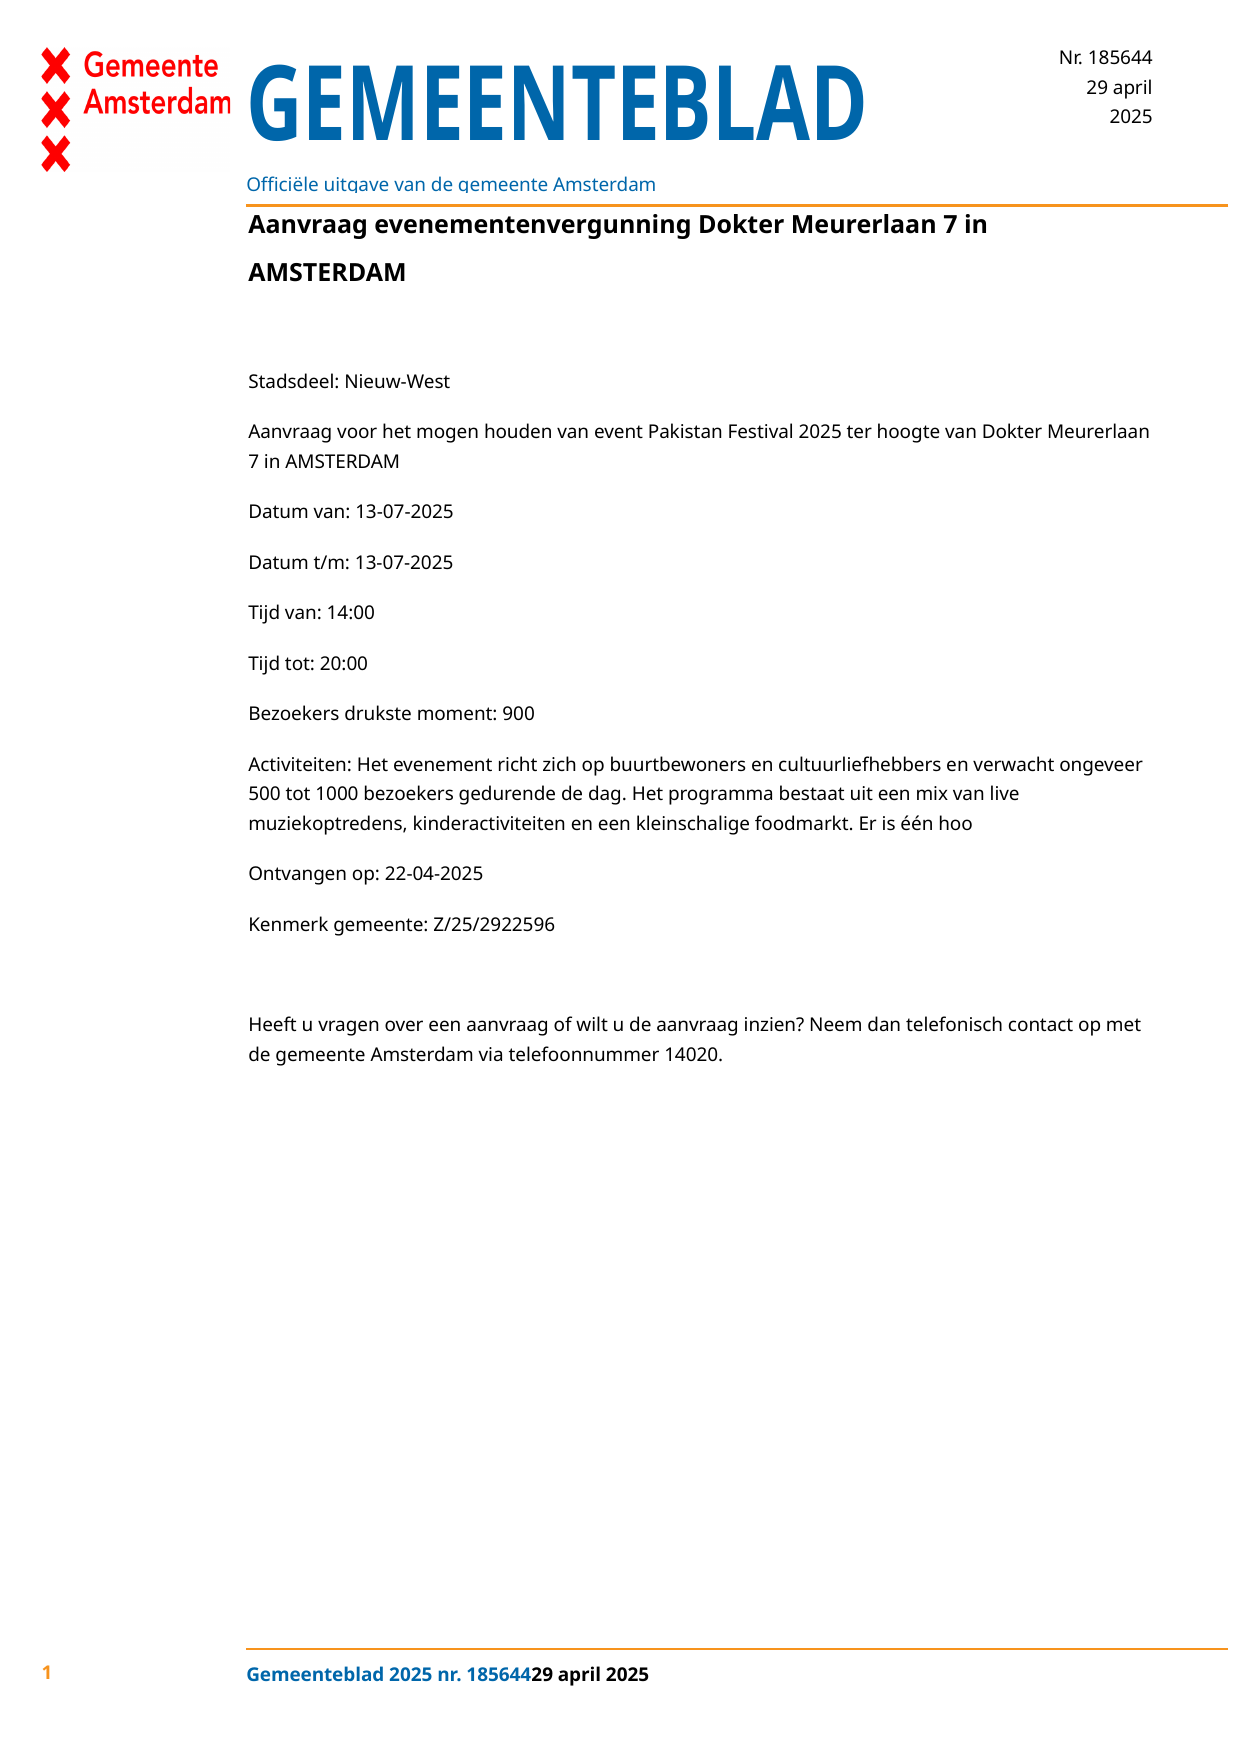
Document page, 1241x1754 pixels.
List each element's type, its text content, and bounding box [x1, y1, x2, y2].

picture [41, 47, 231, 172]
text Kenmerk gemeente: Z/25/2922596 [248, 911, 1152, 937]
text Bezoekers drukste moment: 900 [248, 700, 1152, 726]
text Ontvangen op: 22-04-2025 [248, 860, 1152, 886]
text Aanvraag voor het mogen houden van event Pakistan Festival 2025 ter hoogte van Dokter Meurerlaan 7 in AMSTERDAM [248, 419, 1152, 474]
text Tijd van: 14:00 [248, 599, 1152, 625]
text Tijd tot: 20:00 [248, 650, 1152, 676]
text Datum t/m: 13-07-2025 [248, 549, 1152, 575]
text Stadsdeel: Nieuw-West [248, 368, 1152, 394]
text Heeft u vragen over een aanvraag of wilt u de aanvraag inzien? Neem dan telefonisch contact op met de gemeente Amsterdam via telefoonnummer 14020. [248, 1012, 1152, 1067]
text Aanvraag evenementenvergunning Dokter Meurerlaan 7 in AMSTERDAM [248, 207, 1152, 288]
text Datum van: 13-07-2025 [248, 499, 1152, 524]
text Activiteiten: Het evenement richt zich op buurtbewoners en cultuurliefhebbers en verwacht ongeveer 500 tot 1000 bezoekers gedurende de dag. Het programma bestaat uit een mix van live muziekoptredens, kinderactiviteiten en een kleinschalige foodmarkt. Er is één hoo [248, 751, 1152, 836]
